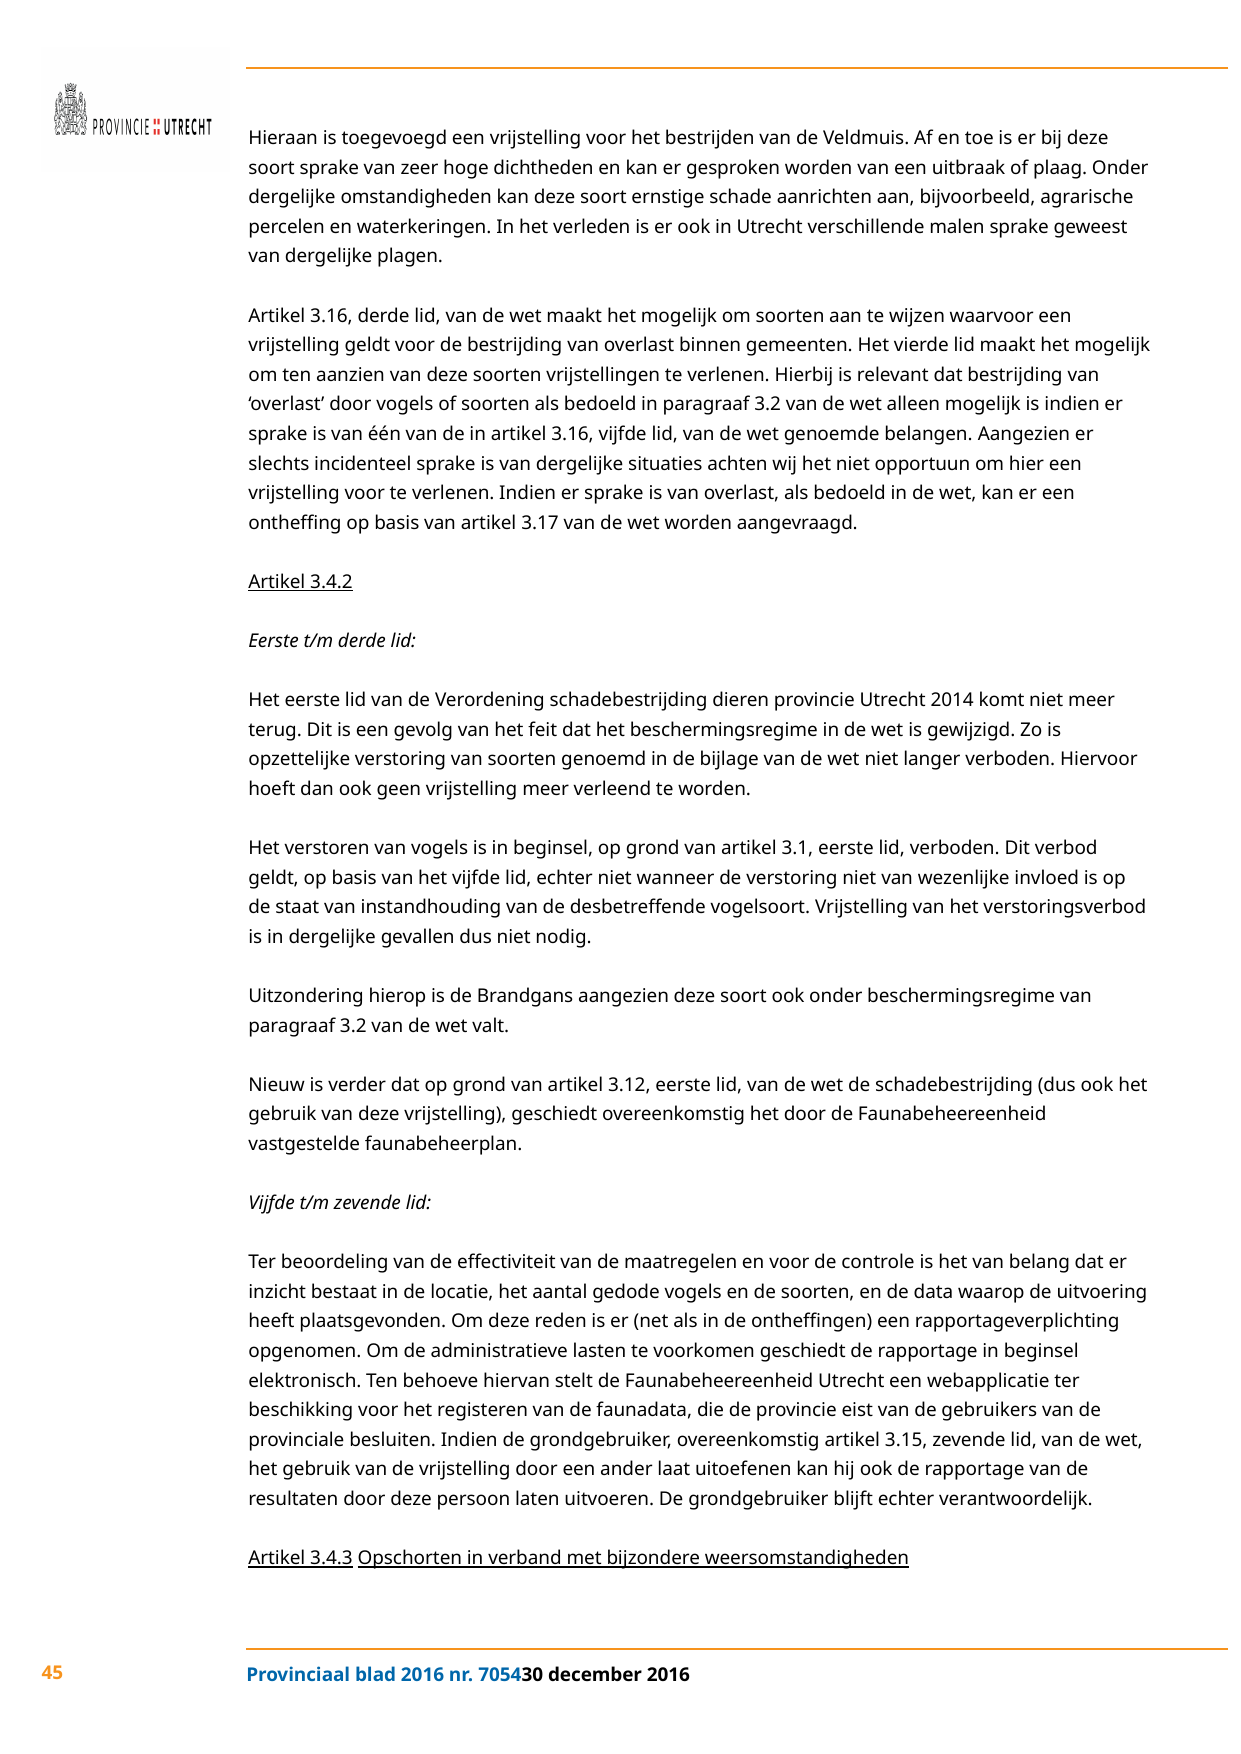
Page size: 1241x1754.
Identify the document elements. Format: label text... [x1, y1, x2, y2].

picture [41, 47, 231, 172]
text Artikel 3.16, derde lid, van de wet maakt het mogelijk om soorten aan te wijzen waarvoor een vrijstelling geldt voor de bestrijding van overlast binnen gemeenten. Het vierde lid maakt het mogelijk om ten aanzien van deze soorten vrijstellingen te verlenen. Hierbij is relevant dat bestrijding van ‘overlast’ door vogels of soorten als bedoeld in paragraaf 3.2 van de wet alleen mogelijk is indien er sprake is van één van de in artikel 3.16, vijfde lid, van de wet genoemde belangen. Aangezien er slechts incidenteel sprake is van dergelijke situaties achten wij het niet opportuun om hier een vrijstelling voor te verlenen. Indien er sprake is van overlast, als bedoeld in de wet, kan er een ontheffing op basis van artikel 3.17 van de wet worden aangevraagd. [248, 302, 1152, 535]
text Uitzondering hierop is de Brandgans aangezien deze soort ook onder beschermingsregime van paragraaf 3.2 van de wet valt. [248, 982, 1152, 1038]
text Het verstoren van vogels is in beginsel, op grond van artikel 3.1, eerste lid, verboden. Dit verbod geldt, op basis van het vijfde lid, echter niet wanneer de verstoring niet van wezenlijke invloed is op de staat van instandhouding van de desbetreffende vogelsoort. Vrijstelling van het verstoringsverbod is in dergelijke gevallen dus niet nodig. [248, 834, 1152, 949]
text Het eerste lid van de Verordening schadebestrijding dieren provincie Utrecht 2014 komt niet meer terug. Dit is een gevolg van het feit dat het beschermingsregime in de wet is gewijzigd. Zo is opzettelijke verstoring van soorten genoemd in de bijlage van de wet niet langer verboden. Hiervoor hoeft dan ook geen vrijstelling meer verleend te worden. [248, 686, 1152, 801]
text Artikel 3.4.3 Opschorten in verband met bijzondere weersomstandigheden [248, 1544, 1152, 1570]
text Hieraan is toegevoegd een vrijstelling voor het bestrijden van de Veldmuis. Af en toe is er bij deze soort sprake van zeer hoge dichtheden en kan er gesproken worden van een uitbraak of plaag. Onder dergelijke omstandigheden kan deze soort ernstige schade aanrichten aan, bijvoorbeeld, agrarische percelen en waterkeringen. In het verleden is er ook in Utrecht verschillende malen sprake geweest van dergelijke plagen. [248, 124, 1152, 268]
text Eerste t/m derde lid: [248, 627, 1152, 653]
text Vijfde t/m zevende lid: [248, 1189, 1152, 1215]
text Ter beoordeling van de effectiviteit van de maatregelen en voor de controle is het van belang dat er inzicht bestaat in de locatie, het aantal gedode vogels en de soorten, en de data waarop de uitvoering heeft plaatsgevonden. Om deze reden is er (net als in de ontheffingen) een rapportageverplichting opgenomen. Om de administratieve lasten te voorkomen geschiedt de rapportage in beginsel elektronisch. Ten behoeve hiervan stelt de Faunabeheereenheid Utrecht een webapplicatie ter beschikking voor het registeren van de faunadata, die de provincie eist van de gebruikers van de provinciale besluiten. Indien de grondgebruiker, overeenkomstig artikel 3.15, zevende lid, van de wet, het gebruik van de vrijstelling door een ander laat uitoefenen kan hij ook de rapportage van de resultaten door deze persoon laten uitvoeren. De grondgebruiker blijft echter verantwoordelijk. [248, 1248, 1152, 1511]
text Nieuw is verder dat op grond van artikel 3.12, eerste lid, van de wet de schadebestrijding (dus ook het gebruik van deze vrijstelling), geschiedt overeenkomstig het door de Faunabeheereenheid vastgestelde faunabeheerplan. [248, 1071, 1152, 1156]
text Artikel 3.4.2 [248, 568, 1152, 594]
